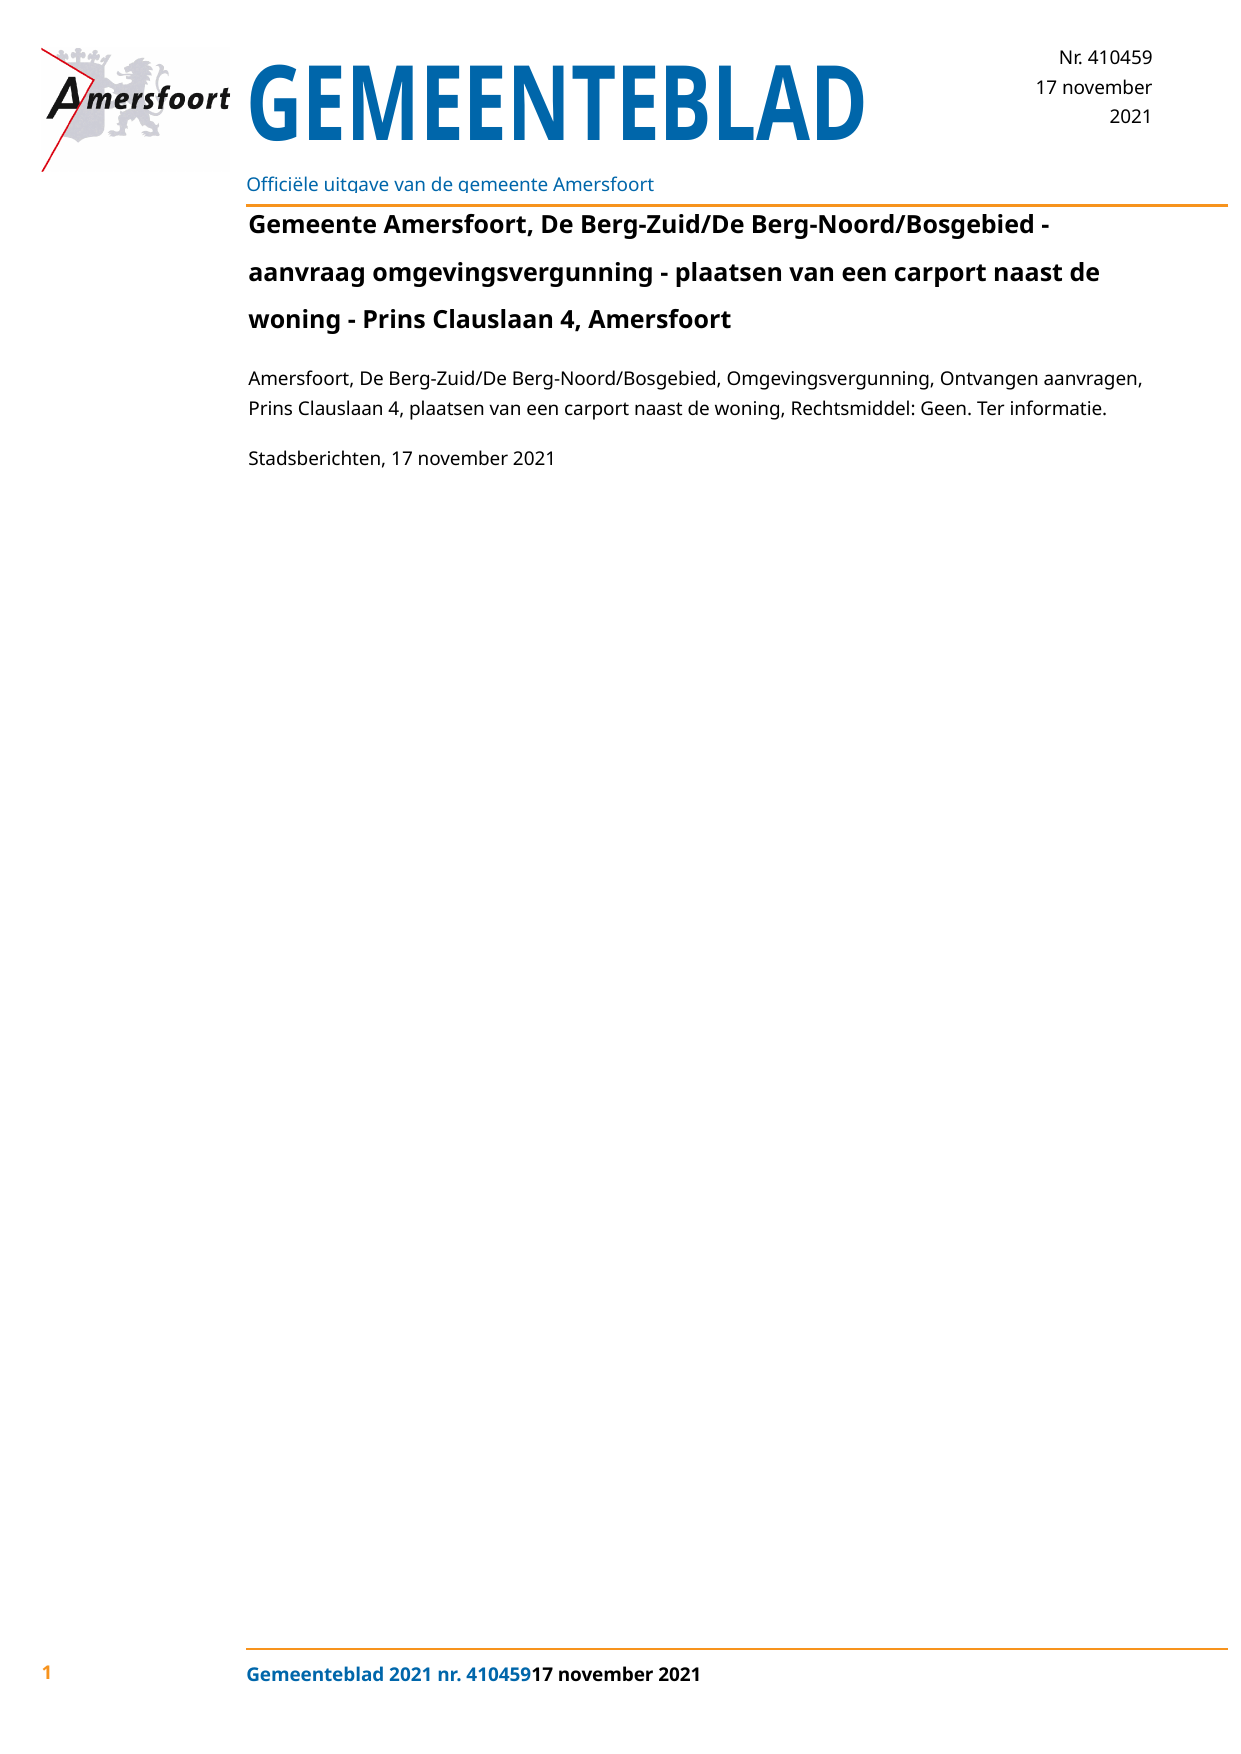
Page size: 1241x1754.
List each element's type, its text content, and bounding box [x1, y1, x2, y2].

text Stadsberichten, 17 november 2021 [248, 446, 1152, 471]
text Gemeente Amersfoort, De Berg-Zuid/De Berg-Noord/Bosgebied - aanvraag omgevingsvergunning - plaatsen van een carport naast de woning - Prins Clauslaan 4, Amersfoort [248, 207, 1152, 336]
text Amersfoort, De Berg-Zuid/De Berg-Noord/Bosgebied, Omgevingsvergunning, Ontvangen aanvragen, Prins Clauslaan 4, plaatsen van een carport naast de woning, Rechtsmiddel: Geen. Ter informatie. [248, 366, 1152, 421]
picture [41, 47, 231, 172]
